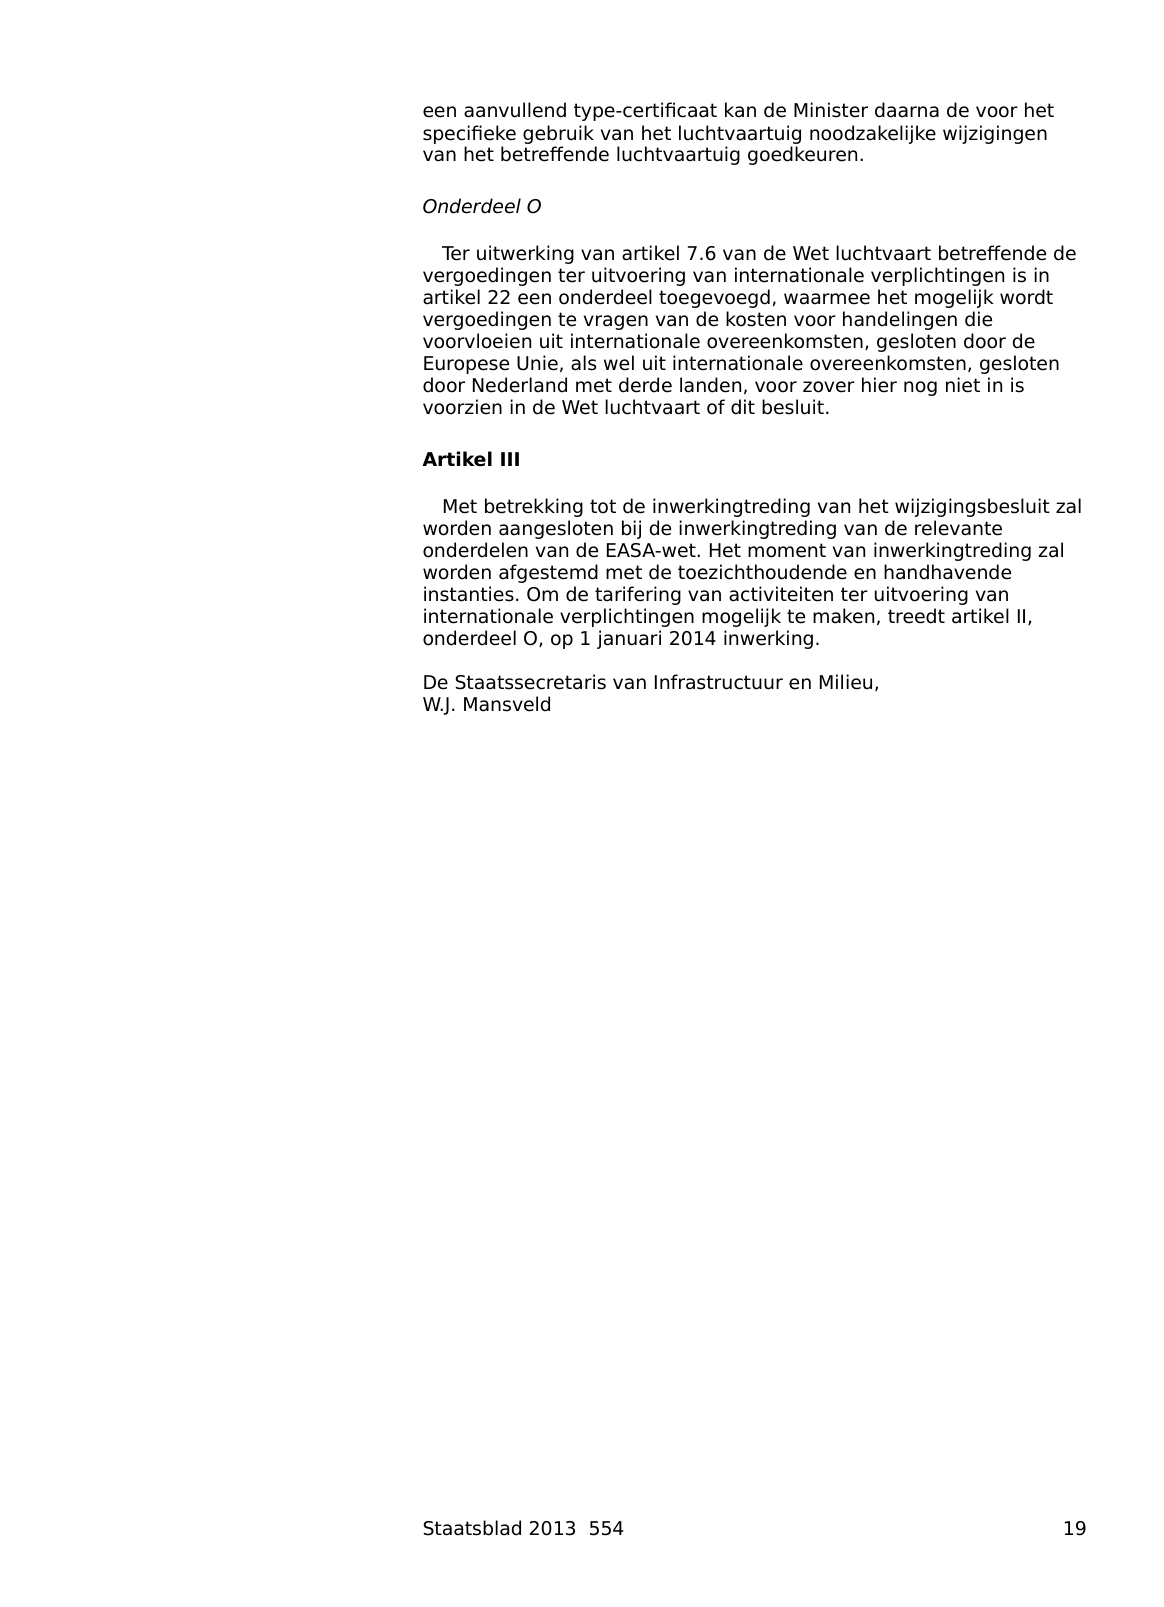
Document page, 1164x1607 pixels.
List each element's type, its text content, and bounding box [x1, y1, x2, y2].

text Ter uitwerking van artikel 7.6 van de Wet luchtvaart betreffende de vergoedingen ter uitvoering van internationale verplichtingen is in artikel 22 een onderdeel toegevoegd, waarmee het mogelijk wordt vergoedingen te vragen van de kosten voor handelingen die voorvloeien uit internationale overeenkomsten, gesloten door de Europese Unie, als wel uit internationale overeenkomsten, gesloten door Nederland met derde landen, voor zover hier nog niet in is voorzien in de Wet luchtvaart of dit besluit. [422, 243, 1087, 419]
subtitle Onderdeel O [422, 196, 1087, 218]
text De Staatssecretaris van Infrastructuur en Milieu, W.J. Mansveld [422, 672, 1087, 716]
subtitle Artikel III [422, 449, 1087, 471]
text een aanvullend type-certificaat kan de Minister daarna de voor het specifieke gebruik van het luchtvaartuig noodzakelijke wijzigingen van het betreffende luchtvaartuig goedkeuren. [422, 100, 1087, 166]
text Met betrekking tot de inwerkingtreding van het wijzigingsbesluit zal worden aangesloten bij de inwerkingtreding van de relevante onderdelen van de EASA-wet. Het moment van inwerkingtreding zal worden afgestemd met de toezichthoudende en handhavende instanties. Om de tarifering van activiteiten ter uitvoering van internationale verplichtingen mogelijk te maken, treedt artikel II, onderdeel O, op 1 januari 2014 inwerking. [422, 496, 1087, 650]
